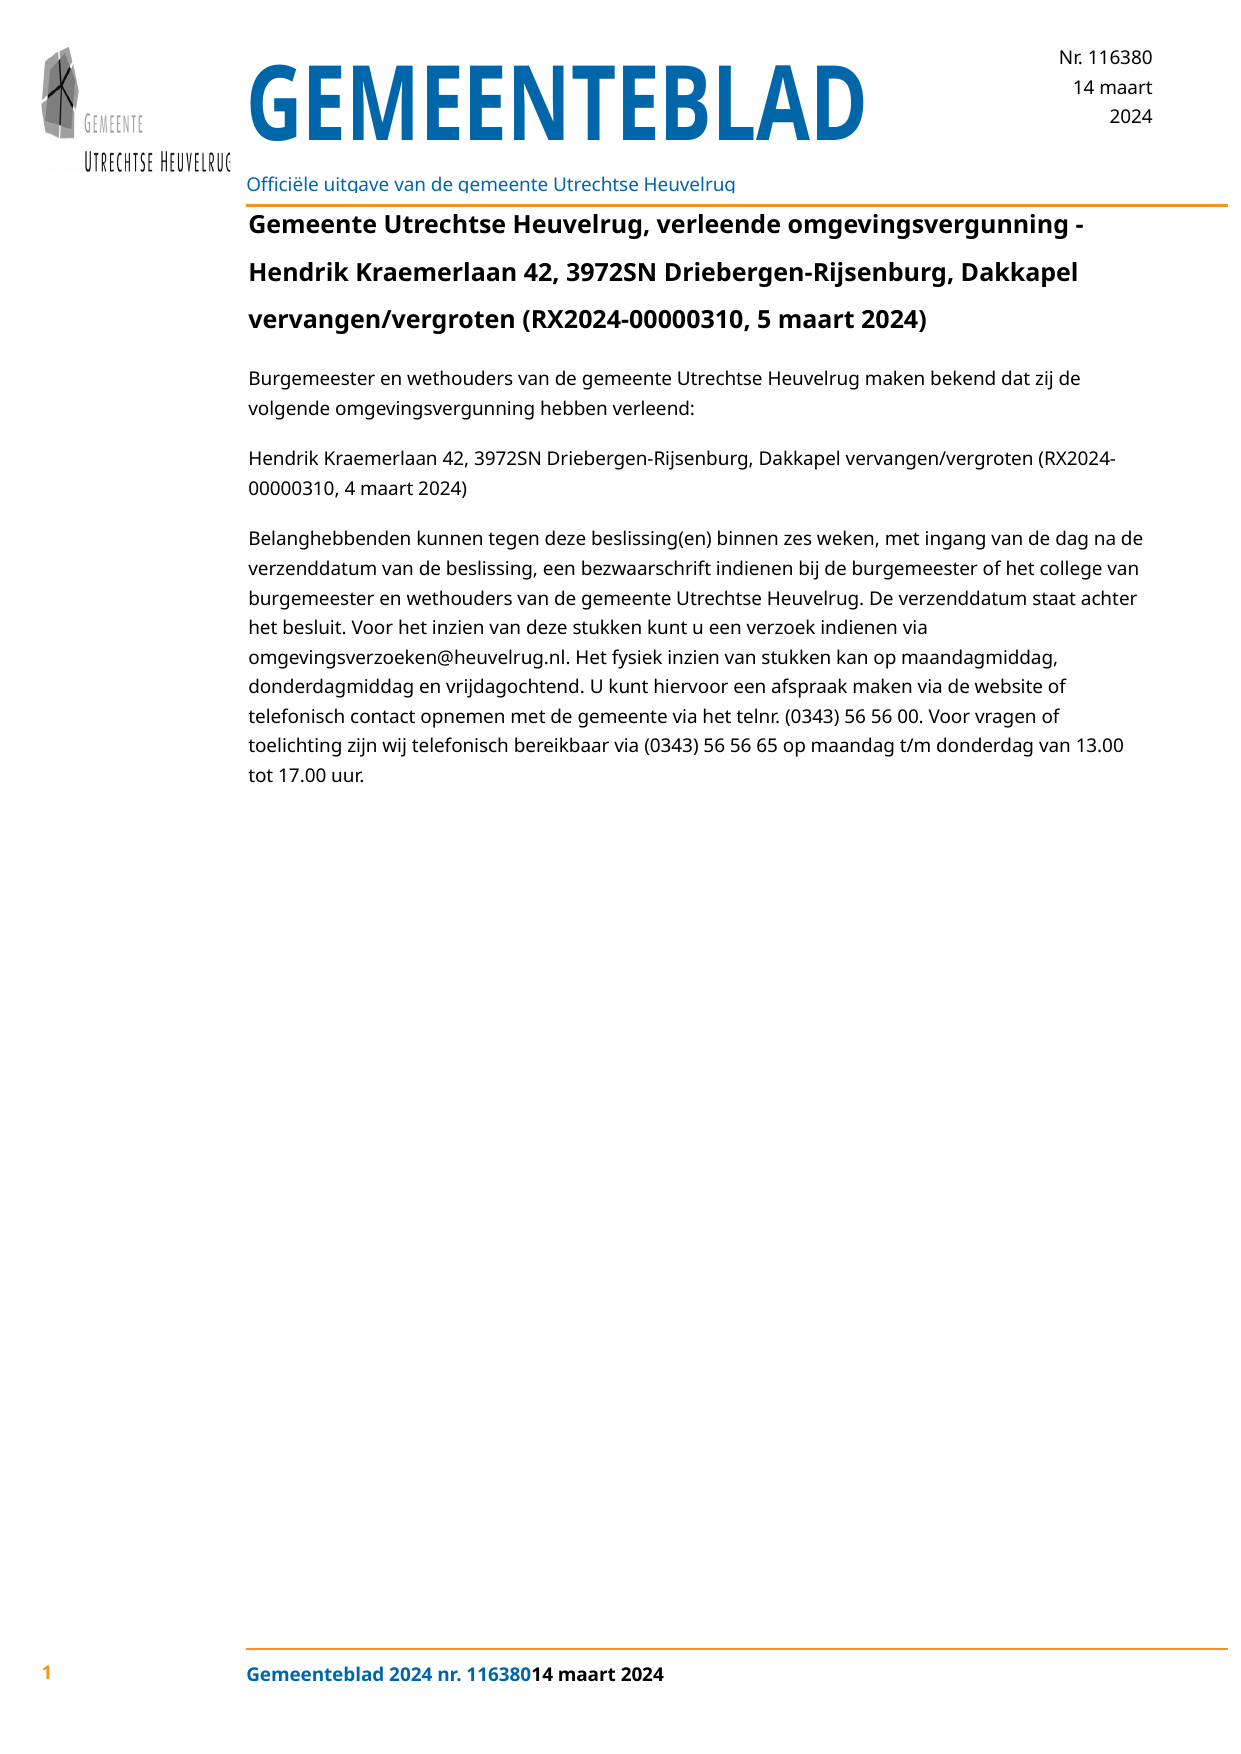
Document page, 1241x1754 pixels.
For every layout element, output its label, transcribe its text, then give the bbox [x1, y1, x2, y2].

picture [41, 47, 231, 172]
text Belanghebbenden kunnen tegen deze beslissing(en) binnen zes weken, met ingang van de dag na de verzenddatum van de beslissing, een bezwaarschrift indienen bij de burgemeester of het college van burgemeester en wethouders van de gemeente Utrechtse Heuvelrug. De verzenddatum staat achter het besluit. Voor het inzien van deze stukken kunt u een verzoek indienen via omgevingsverzoeken@heuvelrug.nl. Het fysiek inzien van stukken kan op maandagmiddag, donderdagmiddag en vrijdagochtend. U kunt hiervoor een afspraak maken via de website of telefonisch contact opnemen met de gemeente via het telnr. (0343) 56 56 00. Voor vragen of toelichting zijn wij telefonisch bereikbaar via (0343) 56 56 65 op maandag t/m donderdag van 13.00 tot 17.00 uur. [248, 526, 1152, 788]
text Hendrik Kraemerlaan 42, 3972SN Driebergen-Rijsenburg, Dakkapel vervangen/vergroten (RX2024-00000310, 4 maart 2024) [248, 446, 1152, 501]
text Burgemeester en wethouders van de gemeente Utrechtse Heuvelrug maken bekend dat zij de volgende omgevingsvergunning hebben verleend: [248, 366, 1152, 421]
text Gemeente Utrechtse Heuvelrug, verleende omgevingsvergunning - Hendrik Kraemerlaan 42, 3972SN Driebergen-Rijsenburg, Dakkapel vervangen/vergroten (RX2024-00000310, 5 maart 2024) [248, 207, 1152, 336]
